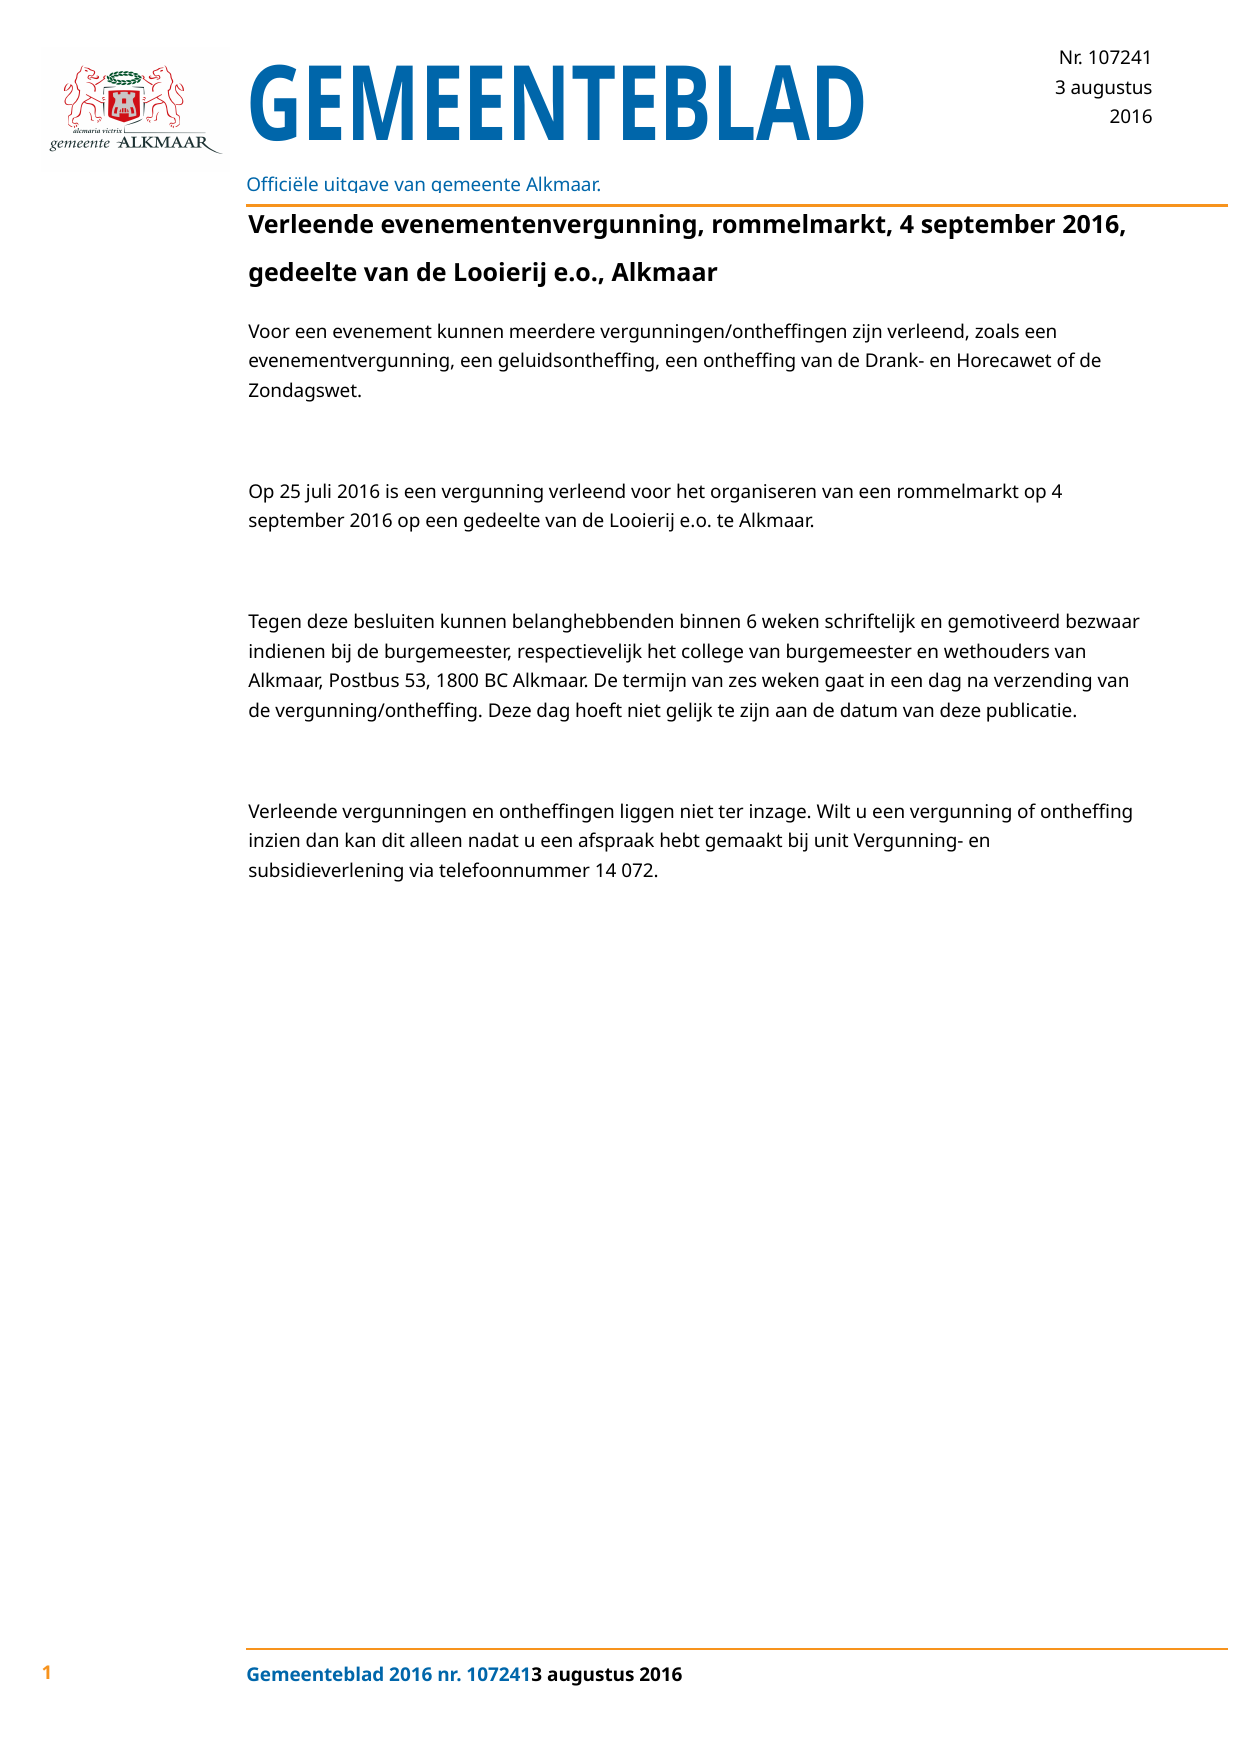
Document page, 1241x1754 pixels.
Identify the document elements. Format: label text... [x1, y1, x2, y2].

text Voor een evenement kunnen meerdere vergunningen/ontheffingen zijn verleend, zoals een evenementvergunning, een geluidsontheffing, een ontheffing van de Drank- en Horecawet of de Zondagswet. [248, 318, 1152, 403]
text Op 25 juli 2016 is een vergunning verleend voor het organiseren van een rommelmarkt op 4 september 2016 op een gedeelte van de Looierij e.o. te Alkmaar. [248, 478, 1152, 533]
text Verleende vergunningen en ontheffingen liggen niet ter inzage. Wilt u een vergunning of ontheffing inzien dan kan dit alleen nadat u een afspraak hebt gemaakt bij unit Vergunning- en subsidieverlening via telefoonnummer 14 072. [248, 798, 1152, 883]
text Verleende evenementenvergunning, rommelmarkt, 4 september 2016, gedeelte van de Looierij e.o., Alkmaar [248, 207, 1152, 288]
text Tegen deze besluiten kunnen belanghebbenden binnen 6 weken schriftelijk en gemotiveerd bezwaar indienen bij de burgemeester, respectievelijk het college van burgemeester en wethouders van Alkmaar, Postbus 53, 1800 BC Alkmaar. De termijn van zes weken gaat in een dag na verzending van de vergunning/ontheffing. Deze dag hoeft niet gelijk te zijn aan de datum van deze publicatie. [248, 608, 1152, 723]
picture [41, 47, 231, 172]
